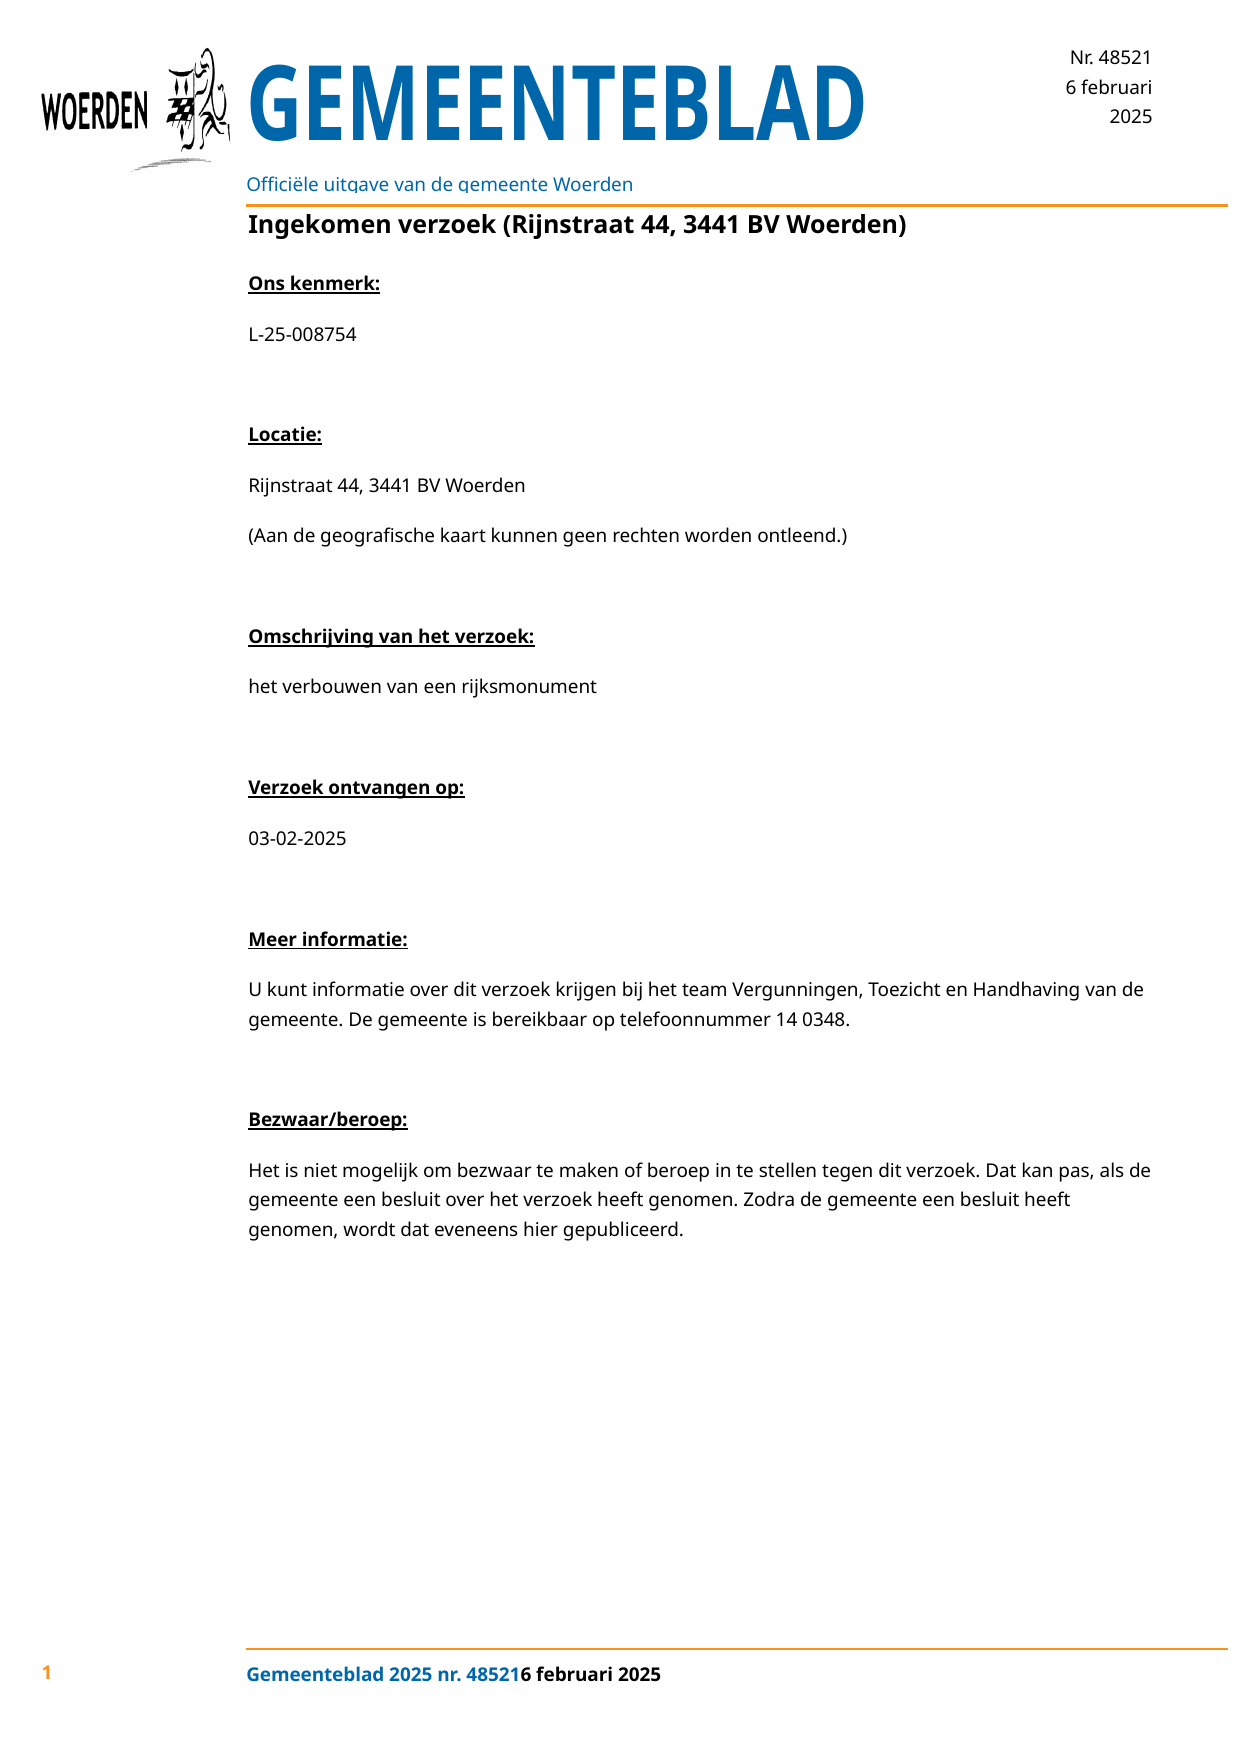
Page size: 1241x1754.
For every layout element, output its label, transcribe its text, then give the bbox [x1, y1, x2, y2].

text Verzoek ontvangen op: [248, 774, 1152, 800]
text U kunt informatie over dit verzoek krijgen bij het team Vergunningen, Toezicht en Handhaving van de gemeente. De gemeente is bereikbaar op telefoonnummer 14 0348. [248, 976, 1152, 1031]
text Het is niet mogelijk om bezwaar te maken of beroep in te stellen tegen dit verzoek. Dat kan pas, als de gemeente een besluit over het verzoek heeft genomen. Zodra de gemeente een besluit heeft genomen, wordt dat eveneens hier gepubliceerd. [248, 1157, 1152, 1242]
picture [41, 47, 231, 172]
text Locatie: [248, 422, 1152, 447]
text Ingekomen verzoek (Rijnstraat 44, 3441 BV Woerden) [248, 207, 1152, 241]
text Ons kenmerk: [248, 270, 1152, 296]
text Meer informatie: [248, 926, 1152, 951]
text L-25-008754 [248, 321, 1152, 346]
text (Aan de geografische kaart kunnen geen rechten worden ontleend.) [248, 522, 1152, 548]
text het verbouwen van een rijksmonument [248, 674, 1152, 699]
text Omschrijving van het verzoek: [248, 623, 1152, 649]
text Bezwaar/beroep: [248, 1107, 1152, 1132]
text 03-02-2025 [248, 825, 1152, 851]
text Rijnstraat 44, 3441 BV Woerden [248, 472, 1152, 498]
